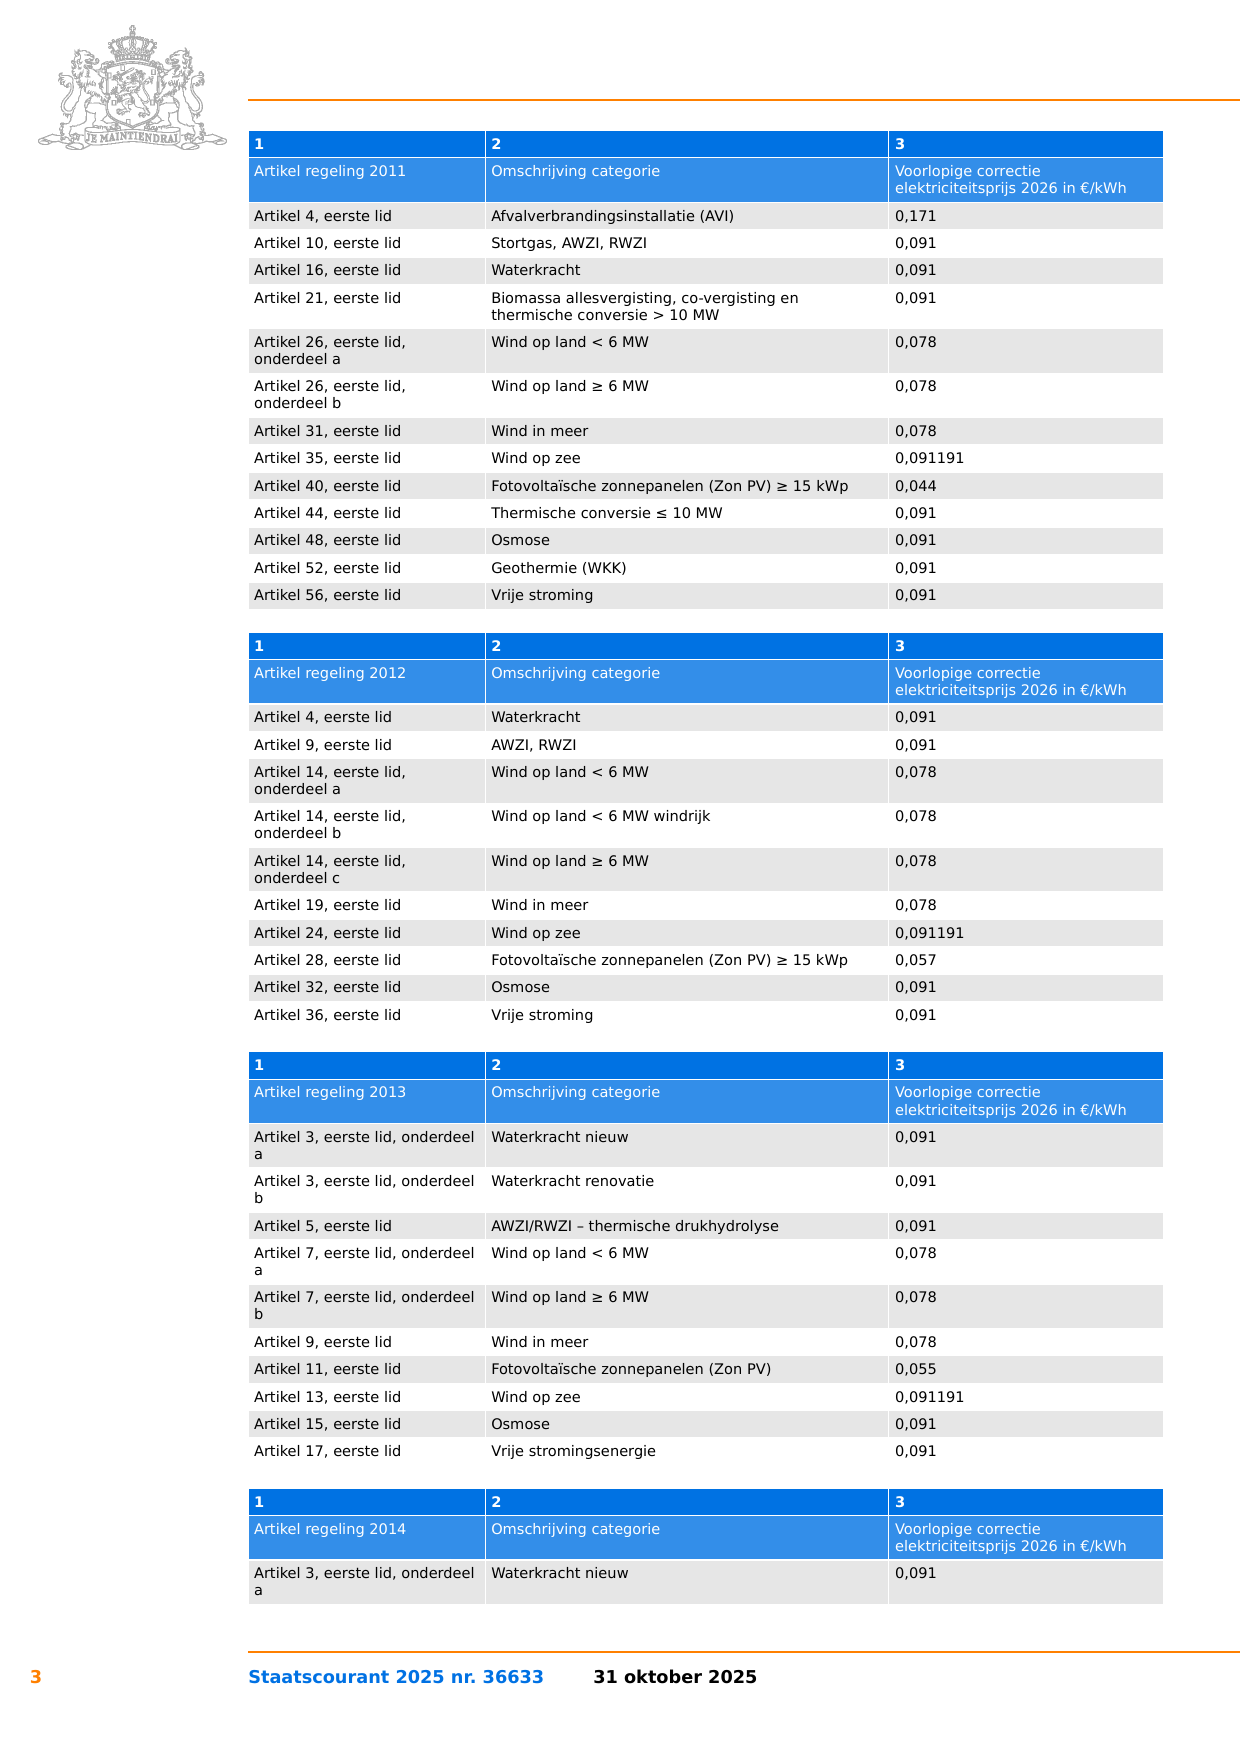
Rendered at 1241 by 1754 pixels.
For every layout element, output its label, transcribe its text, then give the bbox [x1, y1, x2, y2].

table_cell Wind in meer [486, 1329, 888, 1355]
table_cell Omschrijving categorie [486, 1080, 888, 1123]
table_cell Voorlopige correctie elektriciteitsprijs 2026 in €/kWh [889, 1080, 1163, 1123]
table_cell 0,091 [889, 583, 1163, 609]
table_cell Artikel 15, eerste lid [249, 1411, 485, 1437]
table_cell Artikel 35, eerste lid [249, 445, 485, 472]
table_cell 0,057 [889, 947, 1163, 973]
table_cell Artikel 36, eerste lid [249, 1002, 485, 1028]
table_cell Vrije stroming [486, 1002, 888, 1028]
table_cell Artikel 24, eerste lid [249, 920, 485, 946]
table_cell 0,091 [889, 975, 1163, 1001]
table_cell 0,091 [889, 1124, 1163, 1167]
table_cell Voorlopige correctie elektriciteitsprijs 2026 in €/kWh [889, 158, 1163, 202]
table_cell Artikel 31, eerste lid [249, 418, 485, 444]
table_cell Wind op land < 6 MW windrijk [486, 804, 888, 847]
picture [38, 25, 227, 150]
table_cell Artikel 44, eerste lid [249, 500, 485, 527]
table_cell Wind op land ≥ 6 MW [486, 374, 888, 417]
table_cell Artikel 52, eerste lid [249, 555, 485, 581]
table_cell 0,078 [889, 1329, 1163, 1355]
table_cell Artikel regeling 2013 [249, 1080, 485, 1123]
table_cell Afvalverbrandingsinstallatie (AVI) [486, 203, 888, 229]
table_cell 0,078 [889, 1285, 1163, 1328]
table_cell Artikel 19, eerste lid [249, 893, 485, 919]
table_cell Waterkracht nieuw [486, 1124, 888, 1167]
table_cell Wind op land < 6 MW [486, 1240, 888, 1283]
table_header 2 [486, 633, 888, 659]
table_header 2 [486, 131, 888, 157]
table_header 3 [889, 633, 1163, 659]
table_cell 0,091191 [889, 1384, 1163, 1410]
table_cell Voorlopige correctie elektriciteitsprijs 2026 in €/kWh [889, 660, 1163, 703]
table_cell 0,078 [889, 804, 1163, 847]
table_cell Artikel 26, eerste lid, onderdeel a [249, 329, 485, 373]
table_cell 0,171 [889, 203, 1163, 229]
table_cell Wind op land < 6 MW [486, 759, 888, 803]
table_cell Artikel 16, eerste lid [249, 258, 485, 284]
table_cell 0,078 [889, 418, 1163, 444]
table_cell 0,078 [889, 329, 1163, 373]
table_cell 0,091 [889, 1002, 1163, 1028]
table_header 1 [249, 1489, 485, 1515]
table_cell 0,091 [889, 1213, 1163, 1239]
table_cell Artikel 3, eerste lid, onderdeel a [249, 1124, 485, 1167]
table_cell AWZI/RWZI – thermische drukhydrolyse [486, 1213, 888, 1239]
table_cell Artikel 14, eerste lid, onderdeel a [249, 759, 485, 803]
table_cell 0,091 [889, 732, 1163, 758]
table_cell Artikel regeling 2014 [249, 1516, 485, 1559]
table_cell Artikel 40, eerste lid [249, 473, 485, 499]
table_cell Artikel 11, eerste lid [249, 1356, 485, 1383]
table_cell Artikel 3, eerste lid, onderdeel b [249, 1169, 485, 1212]
table_cell Artikel 4, eerste lid [249, 203, 485, 229]
table_cell Artikel 3, eerste lid, onderdeel a [249, 1561, 485, 1604]
table_cell Artikel 14, eerste lid, onderdeel b [249, 804, 485, 847]
table_cell Artikel 10, eerste lid [249, 230, 485, 256]
table_cell Omschrijving categorie [486, 660, 888, 703]
table_cell Omschrijving categorie [486, 1516, 888, 1559]
table_header 1 [249, 633, 485, 659]
table_cell 0,078 [889, 893, 1163, 919]
table_cell Wind op zee [486, 1384, 888, 1410]
table_cell 0,091 [889, 1411, 1163, 1437]
table_header 2 [486, 1489, 888, 1515]
table_cell Vrije stroming [486, 583, 888, 609]
table_cell Artikel regeling 2012 [249, 660, 485, 703]
table_cell Biomassa allesvergisting, co-vergisting en thermische conversie > 10 MW [486, 285, 888, 328]
table_cell Artikel 13, eerste lid [249, 1384, 485, 1410]
table_cell Artikel 21, eerste lid [249, 285, 485, 328]
table_cell 0,091 [889, 500, 1163, 527]
table_cell AWZI, RWZI [486, 732, 888, 758]
table_cell 0,091 [889, 1561, 1163, 1604]
table_cell Artikel 5, eerste lid [249, 1213, 485, 1239]
table_header 1 [249, 1052, 485, 1079]
table_cell Wind in meer [486, 418, 888, 444]
table_cell Wind op land ≥ 6 MW [486, 1285, 888, 1328]
table_header 2 [486, 1052, 888, 1079]
table_cell 0,078 [889, 1240, 1163, 1283]
table_header 3 [889, 1489, 1163, 1515]
table_cell Artikel 7, eerste lid, onderdeel b [249, 1285, 485, 1328]
table_cell Wind op zee [486, 445, 888, 472]
table_cell Osmose [486, 975, 888, 1001]
table_cell 0,078 [889, 848, 1163, 891]
table_cell Waterkracht renovatie [486, 1169, 888, 1212]
table_cell Vrije stromingsenergie [486, 1439, 888, 1465]
table_cell Thermische conversie ≤ 10 MW [486, 500, 888, 527]
table_cell Voorlopige correctie elektriciteitsprijs 2026 in €/kWh [889, 1516, 1163, 1559]
table_header 1 [249, 131, 485, 157]
table_cell Artikel 17, eerste lid [249, 1439, 485, 1465]
table_header 3 [889, 131, 1163, 157]
table_cell Fotovoltaïsche zonnepanelen (Zon PV) [486, 1356, 888, 1383]
table_cell Osmose [486, 528, 888, 554]
table_cell 0,078 [889, 374, 1163, 417]
table_cell Wind op zee [486, 920, 888, 946]
table_cell Wind in meer [486, 893, 888, 919]
table_cell 0,091 [889, 230, 1163, 256]
table_cell 0,091191 [889, 445, 1163, 472]
table_cell Artikel 32, eerste lid [249, 975, 485, 1001]
table_cell 0,078 [889, 759, 1163, 803]
table_cell Wind op land < 6 MW [486, 329, 888, 373]
table_cell Stortgas, AWZI, RWZI [486, 230, 888, 256]
table_cell Artikel 48, eerste lid [249, 528, 485, 554]
table_cell Artikel 9, eerste lid [249, 1329, 485, 1355]
table_cell Waterkracht nieuw [486, 1561, 888, 1604]
table_cell Fotovoltaïsche zonnepanelen (Zon PV) ≥ 15 kWp [486, 947, 888, 973]
table_cell 0,044 [889, 473, 1163, 499]
table_header 3 [889, 1052, 1163, 1079]
table_cell Artikel 14, eerste lid, onderdeel c [249, 848, 485, 891]
table_cell Artikel regeling 2011 [249, 158, 485, 202]
table_cell 0,091 [889, 555, 1163, 581]
table_cell Wind op land ≥ 6 MW [486, 848, 888, 891]
table_cell Artikel 4, eerste lid [249, 705, 485, 731]
table_cell 0,055 [889, 1356, 1163, 1383]
table_cell Waterkracht [486, 258, 888, 284]
table_cell Omschrijving categorie [486, 158, 888, 202]
table_cell Waterkracht [486, 705, 888, 731]
table_cell 0,091191 [889, 920, 1163, 946]
table_cell Artikel 7, eerste lid, onderdeel a [249, 1240, 485, 1283]
table_cell 0,091 [889, 1439, 1163, 1465]
table_cell 0,091 [889, 528, 1163, 554]
table_cell Geothermie (WKK) [486, 555, 888, 581]
table_cell Fotovoltaïsche zonnepanelen (Zon PV) ≥ 15 kWp [486, 473, 888, 499]
table_cell Osmose [486, 1411, 888, 1437]
table_cell 0,091 [889, 285, 1163, 328]
table_cell Artikel 28, eerste lid [249, 947, 485, 973]
table_cell 0,091 [889, 705, 1163, 731]
table_cell 0,091 [889, 1169, 1163, 1212]
table_cell Artikel 26, eerste lid, onderdeel b [249, 374, 485, 417]
table_cell 0,091 [889, 258, 1163, 284]
table_cell Artikel 56, eerste lid [249, 583, 485, 609]
table_cell Artikel 9, eerste lid [249, 732, 485, 758]
